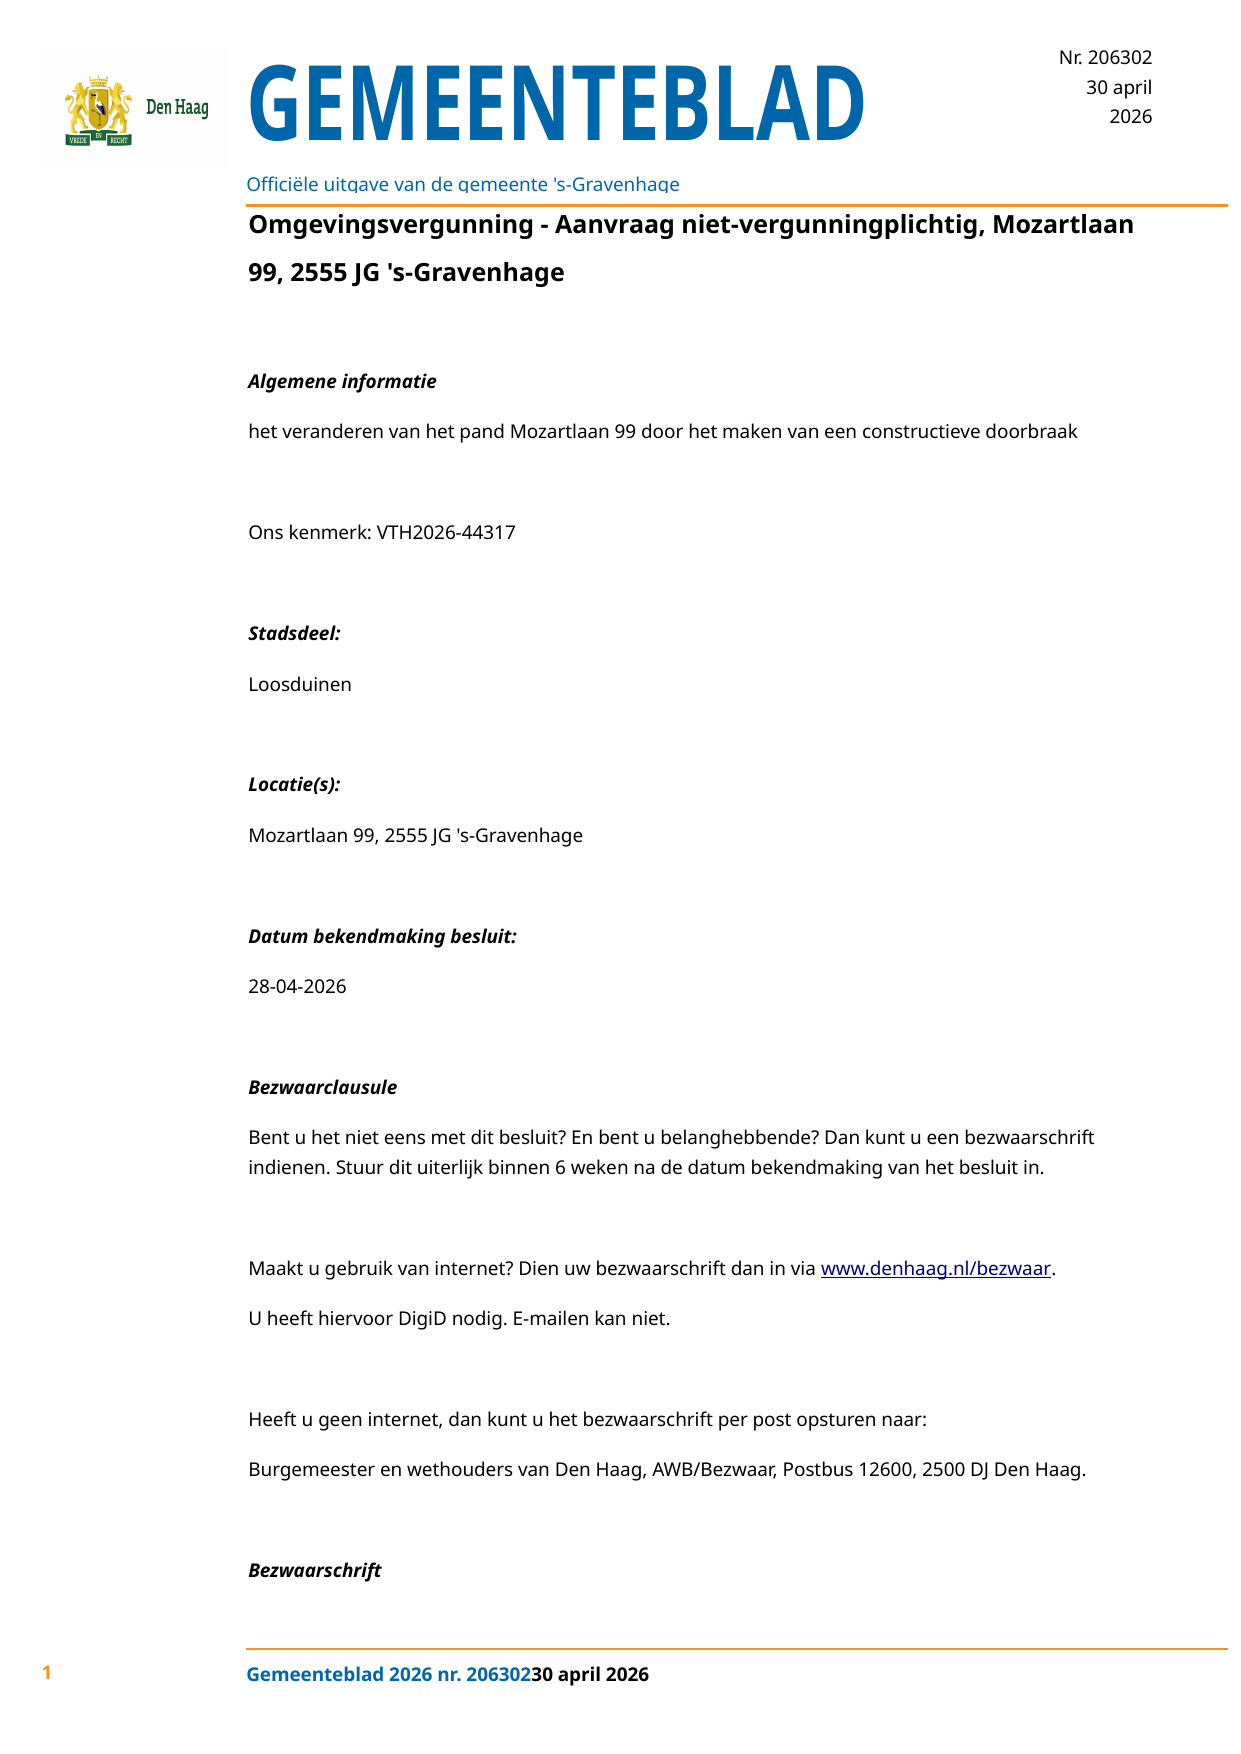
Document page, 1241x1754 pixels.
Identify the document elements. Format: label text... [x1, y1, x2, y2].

text Loosduinen [248, 671, 1152, 697]
text Bezwaarschrift [248, 1557, 1152, 1583]
text Ons kenmerk: VTH2026-44317 [248, 519, 1152, 545]
text Datum bekendmaking besluit: [248, 923, 1152, 949]
text Stadsdeel: [248, 620, 1152, 646]
text Mozartlaan 99, 2555 JG 's-Gravenhage [248, 822, 1152, 848]
text 28-04-2026 [248, 973, 1152, 999]
text Bent u het niet eens met dit besluit? En bent u belanghebbende? Dan kunt u een bezwaarschrift indienen. Stuur dit uiterlijk binnen 6 weken na de datum bekendmaking van het besluit in. [248, 1124, 1152, 1180]
text Algemene informatie [248, 368, 1152, 394]
text Burgemeester en wethouders van Den Haag, AWB/Bezwaar, Postbus 12600, 2500 DJ Den Haag. [248, 1457, 1152, 1482]
text Bezwaarclausule [248, 1074, 1152, 1100]
text Maakt u gebruik van internet? Dien uw bezwaarschrift dan in via www.denhaag.nl/bezwaar. [248, 1255, 1152, 1281]
text Locatie(s): [248, 772, 1152, 797]
text het veranderen van het pand Mozartlaan 99 door het maken van een constructieve doorbraak [248, 419, 1152, 444]
text U heeft hiervoor DigiD nodig. E-mailen kan niet. [248, 1305, 1152, 1331]
text Heeft u geen internet, dan kunt u het bezwaarschrift per post opsturen naar: [248, 1406, 1152, 1432]
picture [41, 47, 231, 172]
text Omgevingsvergunning - Aanvraag niet-vergunningplichtig, Mozartlaan 99, 2555 JG 's-Gravenhage [248, 207, 1152, 288]
